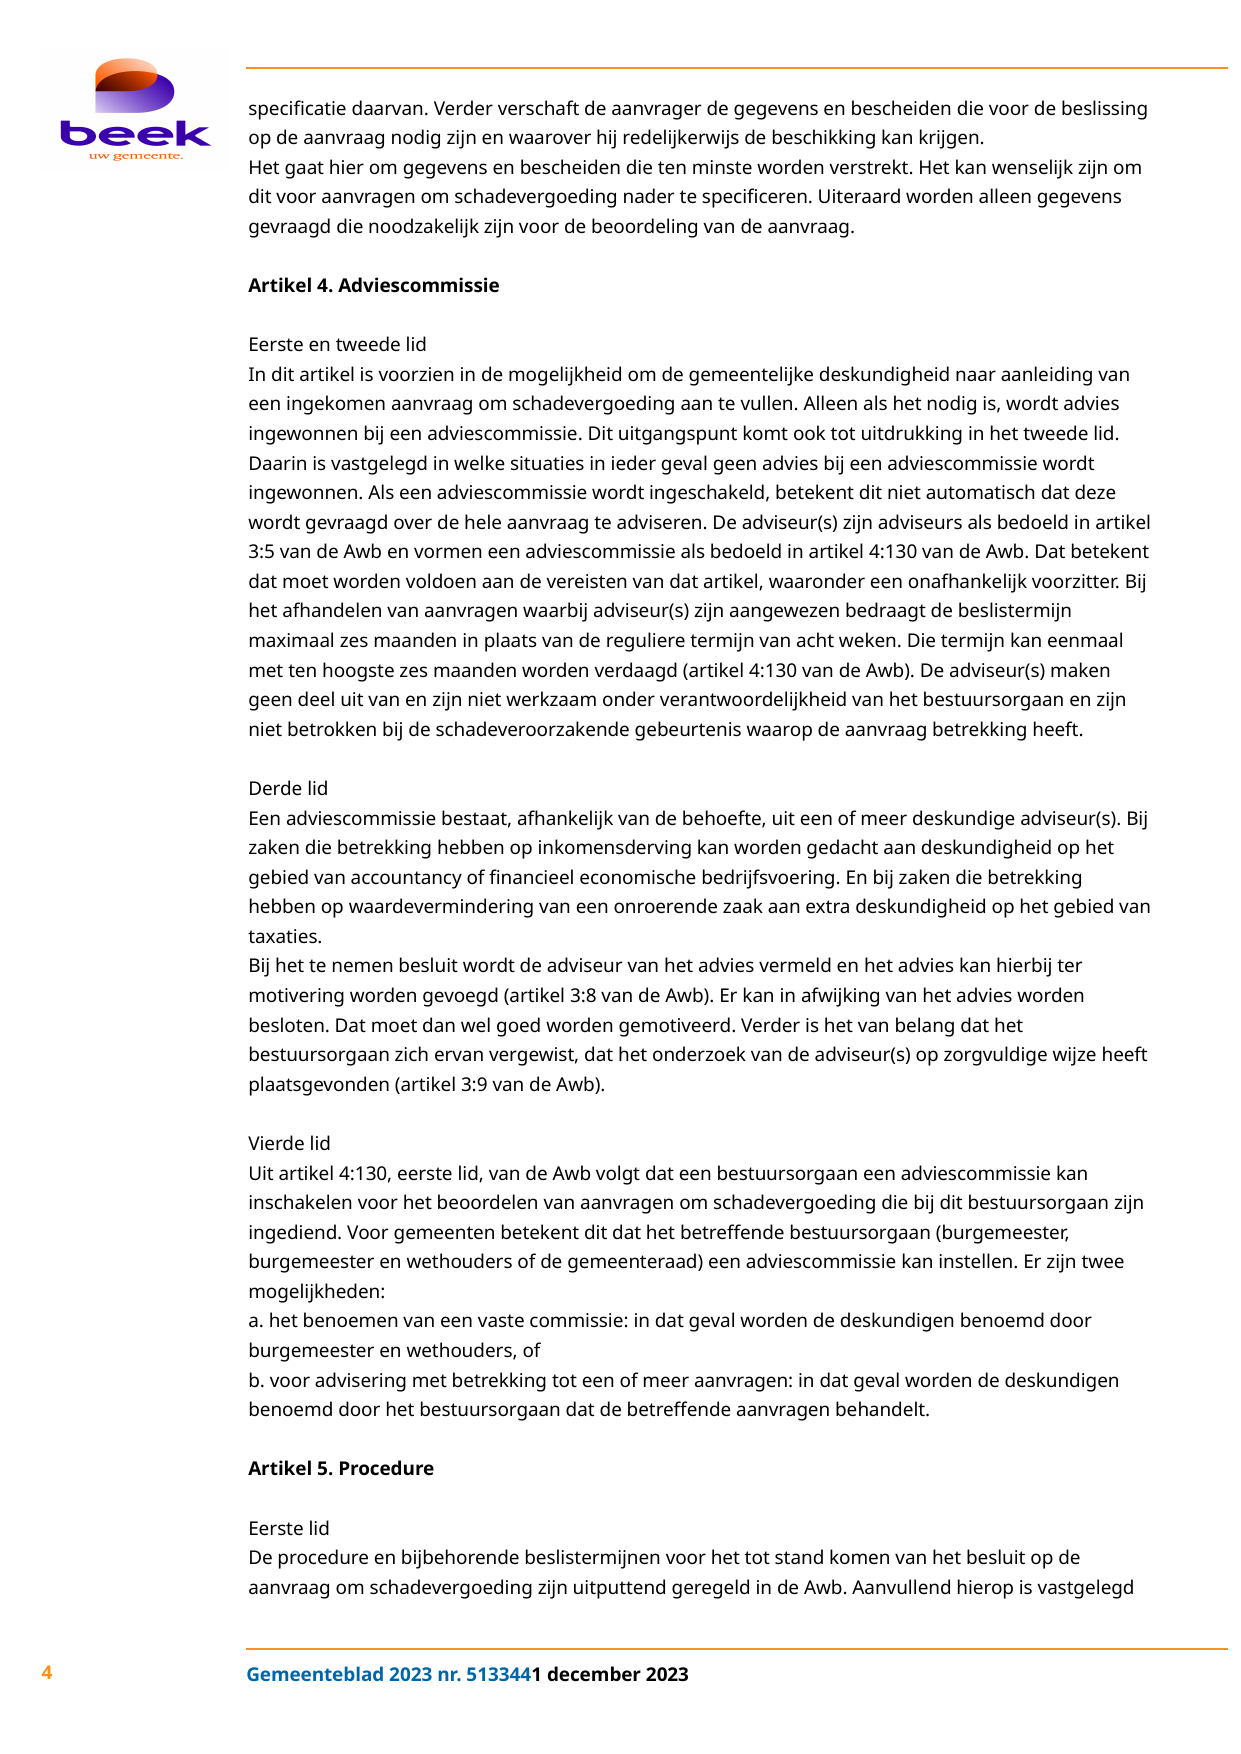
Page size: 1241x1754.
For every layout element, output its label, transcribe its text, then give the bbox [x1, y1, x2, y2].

text b. voor advisering met betrekking tot een of meer aanvragen: in dat geval worden de deskundigen benoemd door het bestuursorgaan dat de betreffende aanvragen behandelt. [248, 1367, 1152, 1422]
text Uit artikel 4:130, eerste lid, van de Awb volgt dat een bestuursorgaan een adviescommissie kan inschakelen voor het beoordelen van aanvragen om schadevergoeding die bij dit bestuursorgaan zijn ingediend. Voor gemeenten betekent dit dat het betreffende bestuursorgaan (burgemeester, burgemeester en wethouders of de gemeenteraad) een adviescommissie kan instellen. Er zijn twee mogelijkheden: [248, 1160, 1152, 1304]
text specificatie daarvan. Verder verschaft de aanvrager de gegevens en bescheiden die voor de beslissing op de aanvraag nodig zijn en waarover hij redelijkerwijs de beschikking kan krijgen. [248, 95, 1152, 150]
text Eerste en tweede lid [248, 331, 1152, 357]
text Bij het te nemen besluit wordt de adviseur van het advies vermeld en het advies kan hierbij ter motivering worden gevoegd (artikel 3:8 van de Awb). Er kan in afwijking van het advies worden besloten. Dat moet dan wel goed worden gemotiveerd. Verder is het van belang dat het bestuursorgaan zich ervan vergewist, dat het onderzoek van de adviseur(s) op zorgvuldige wijze heeft plaatsgevonden (artikel 3:9 van de Awb). [248, 953, 1152, 1097]
text Vierde lid [248, 1130, 1152, 1156]
text Eerste lid [248, 1515, 1152, 1541]
text In dit artikel is voorzien in de mogelijkheid om de gemeentelijke deskundigheid naar aanleiding van een ingekomen aanvraag om schadevergoeding aan te vullen. Alleen als het nodig is, wordt advies ingewonnen bij een adviescommissie. Dit uitgangspunt komt ook tot uitdrukking in het tweede lid. Daarin is vastgelegd in welke situaties in ieder geval geen advies bij een adviescommissie wordt ingewonnen. Als een adviescommissie wordt ingeschakeld, betekent dit niet automatisch dat deze wordt gevraagd over de hele aanvraag te adviseren. De adviseur(s) zijn adviseurs als bedoeld in artikel 3:5 van de Awb en vormen een adviescommissie als bedoeld in artikel 4:130 van de Awb. Dat betekent dat moet worden voldoen aan de vereisten van dat artikel, waaronder een onafhankelijk voorzitter. Bij het afhandelen van aanvragen waarbij adviseur(s) zijn aangewezen bedraagt de beslistermijn maximaal zes maanden in plaats van de reguliere termijn van acht weken. Die termijn kan eenmaal met ten hoogste zes maanden worden verdaagd (artikel 4:130 van de Awb). De adviseur(s) maken geen deel uit van en zijn niet werkzaam onder verantwoordelijkheid van het bestuursorgaan en zijn niet betrokken bij de schadeveroorzakende gebeurtenis waarop de aanvraag betrekking heeft. [248, 361, 1152, 742]
text Het gaat hier om gegevens en bescheiden die ten minste worden verstrekt. Het kan wenselijk zijn om dit voor aanvragen om schadevergoeding nader te specificeren. Uiteraard worden alleen gegevens gevraagd die noodzakelijk zijn voor de beoordeling van de aanvraag. [248, 154, 1152, 239]
text Artikel 4. Adviescommissie [248, 272, 1152, 298]
picture [41, 47, 231, 172]
text a. het benoemen van een vaste commissie: in dat geval worden de deskundigen benoemd door burgemeester en wethouders, of [248, 1308, 1152, 1363]
text Derde lid [248, 775, 1152, 801]
text De procedure en bijbehorende beslistermijnen voor het tot stand komen van het besluit op de aanvraag om schadevergoeding zijn uitputtend geregeld in de Awb. Aanvullend hierop is vastgelegd [248, 1544, 1152, 1600]
text Een adviescommissie bestaat, afhankelijk van de behoefte, uit een of meer deskundige adviseur(s). Bij zaken die betrekking hebben op inkomensderving kan worden gedacht aan deskundigheid op het gebied van accountancy of financieel economische bedrijfsvoering. En bij zaken die betrekking hebben op waardevermindering van een onroerende zaak aan extra deskundigheid op het gebied van taxaties. [248, 805, 1152, 949]
text Artikel 5. Procedure [248, 1456, 1152, 1481]
